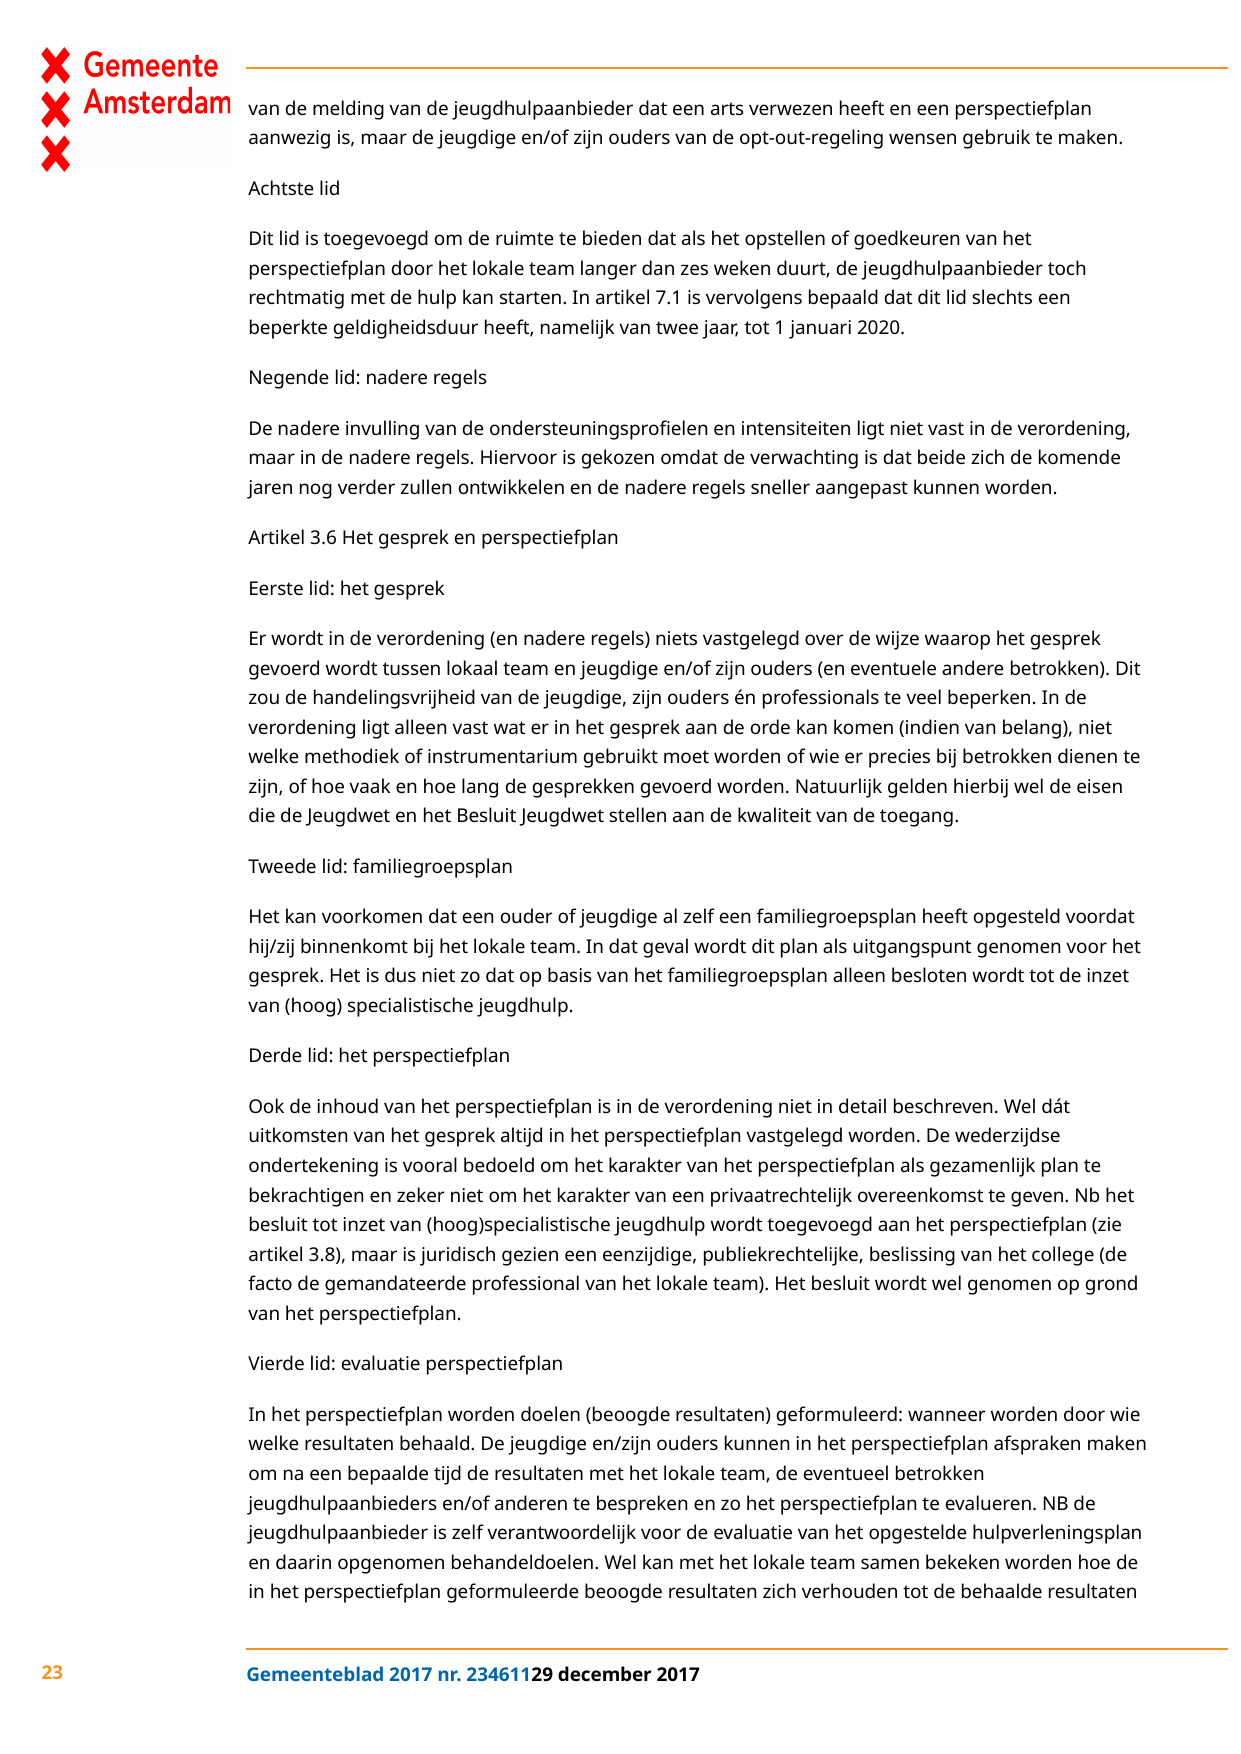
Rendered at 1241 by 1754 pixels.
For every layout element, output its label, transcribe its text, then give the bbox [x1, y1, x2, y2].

text Ook de inhoud van het perspectiefplan is in de verordening niet in detail beschreven. Wel dát uitkomsten van het gesprek altijd in het perspectiefplan vastgelegd worden. De wederzijdse ondertekening is vooral bedoeld om het karakter van het perspectiefplan als gezamenlijk plan te bekrachtigen en zeker niet om het karakter van een privaatrechtelijk overeenkomst te geven. Nb het besluit tot inzet van (hoog)specialistische jeugdhulp wordt toegevoegd aan het perspectiefplan (zie artikel 3.8), maar is juridisch gezien een eenzijdige, publiekrechtelijke, beslissing van het college (de facto de gemandateerde professional van het lokale team). Het besluit wordt wel genomen op grond van het perspectiefplan. [248, 1093, 1152, 1326]
text Het kan voorkomen dat een ouder of jeugdige al zelf een familiegroepsplan heeft opgesteld voordat hij/zij binnenkomt bij het lokale team. In dat geval wordt dit plan als uitgangspunt genomen voor het gesprek. Het is dus niet zo dat op basis van het familiegroepsplan alleen besloten wordt tot de inzet van (hoog) specialistische jeugdhulp. [248, 903, 1152, 1018]
text Dit lid is toegevoegd om de ruimte te bieden dat als het opstellen of goedkeuren van het perspectiefplan door het lokale team langer dan zes weken duurt, de jeugdhulpaanbieder toch rechtmatig met de hulp kan starten. In artikel 7.1 is vervolgens bepaald dat dit lid slechts een beperkte geldigheidsduur heeft, namelijk van twee jaar, tot 1 januari 2020. [248, 225, 1152, 340]
text In het perspectiefplan worden doelen (beoogde resultaten) geformuleerd: wanneer worden door wie welke resultaten behaald. De jeugdige en/zijn ouders kunnen in het perspectiefplan afspraken maken om na een bepaalde tijd de resultaten met het lokale team, de eventueel betrokken jeugdhulpaanbieders en/of anderen te bespreken en zo het perspectiefplan te evalueren. NB de jeugdhulpaanbieder is zelf verantwoordelijk voor de evaluatie van het opgestelde hulpverleningsplan en daarin opgenomen behandeldoelen. Wel kan met het lokale team samen bekeken worden hoe de in het perspectiefplan geformuleerde beoogde resultaten zich verhouden tot de behaalde resultaten [248, 1401, 1152, 1604]
text Artikel 3.6 Het gesprek en perspectiefplan [248, 524, 1152, 550]
text Eerste lid: het gesprek [248, 575, 1152, 601]
text Vierde lid: evaluatie perspectiefplan [248, 1351, 1152, 1376]
text Er wordt in de verordening (en nadere regels) niets vastgelegd over de wijze waarop het gesprek gevoerd wordt tussen lokaal team en jeugdige en/of zijn ouders (en eventuele andere betrokken). Dit zou de handelingsvrijheid van de jeugdige, zijn ouders én professionals te veel beperken. In de verordening ligt alleen vast wat er in het gesprek aan de orde kan komen (indien van belang), niet welke methodiek of instrumentarium gebruikt moet worden of wie er precies bij betrokken dienen te zijn, of hoe vaak en hoe lang de gesprekken gevoerd worden. Natuurlijk gelden hierbij wel de eisen die de Jeugdwet en het Besluit Jeugdwet stellen aan de kwaliteit van de toegang. [248, 625, 1152, 828]
picture [41, 47, 231, 172]
text Tweede lid: familiegroepsplan [248, 853, 1152, 879]
text De nadere invulling van de ondersteuningsprofielen en intensiteiten ligt niet vast in de verordening, maar in de nadere regels. Hiervoor is gekozen omdat de verwachting is dat beide zich de komende jaren nog verder zullen ontwikkelen en de nadere regels sneller aangepast kunnen worden. [248, 415, 1152, 500]
text Derde lid: het perspectiefplan [248, 1043, 1152, 1068]
text Achtste lid [248, 175, 1152, 201]
text Negende lid: nadere regels [248, 364, 1152, 390]
text van de melding van de jeugdhulpaanbieder dat een arts verwezen heeft en een perspectiefplan aanwezig is, maar de jeugdige en/of zijn ouders van de opt-out-regeling wensen gebruik te maken. [248, 95, 1152, 150]
